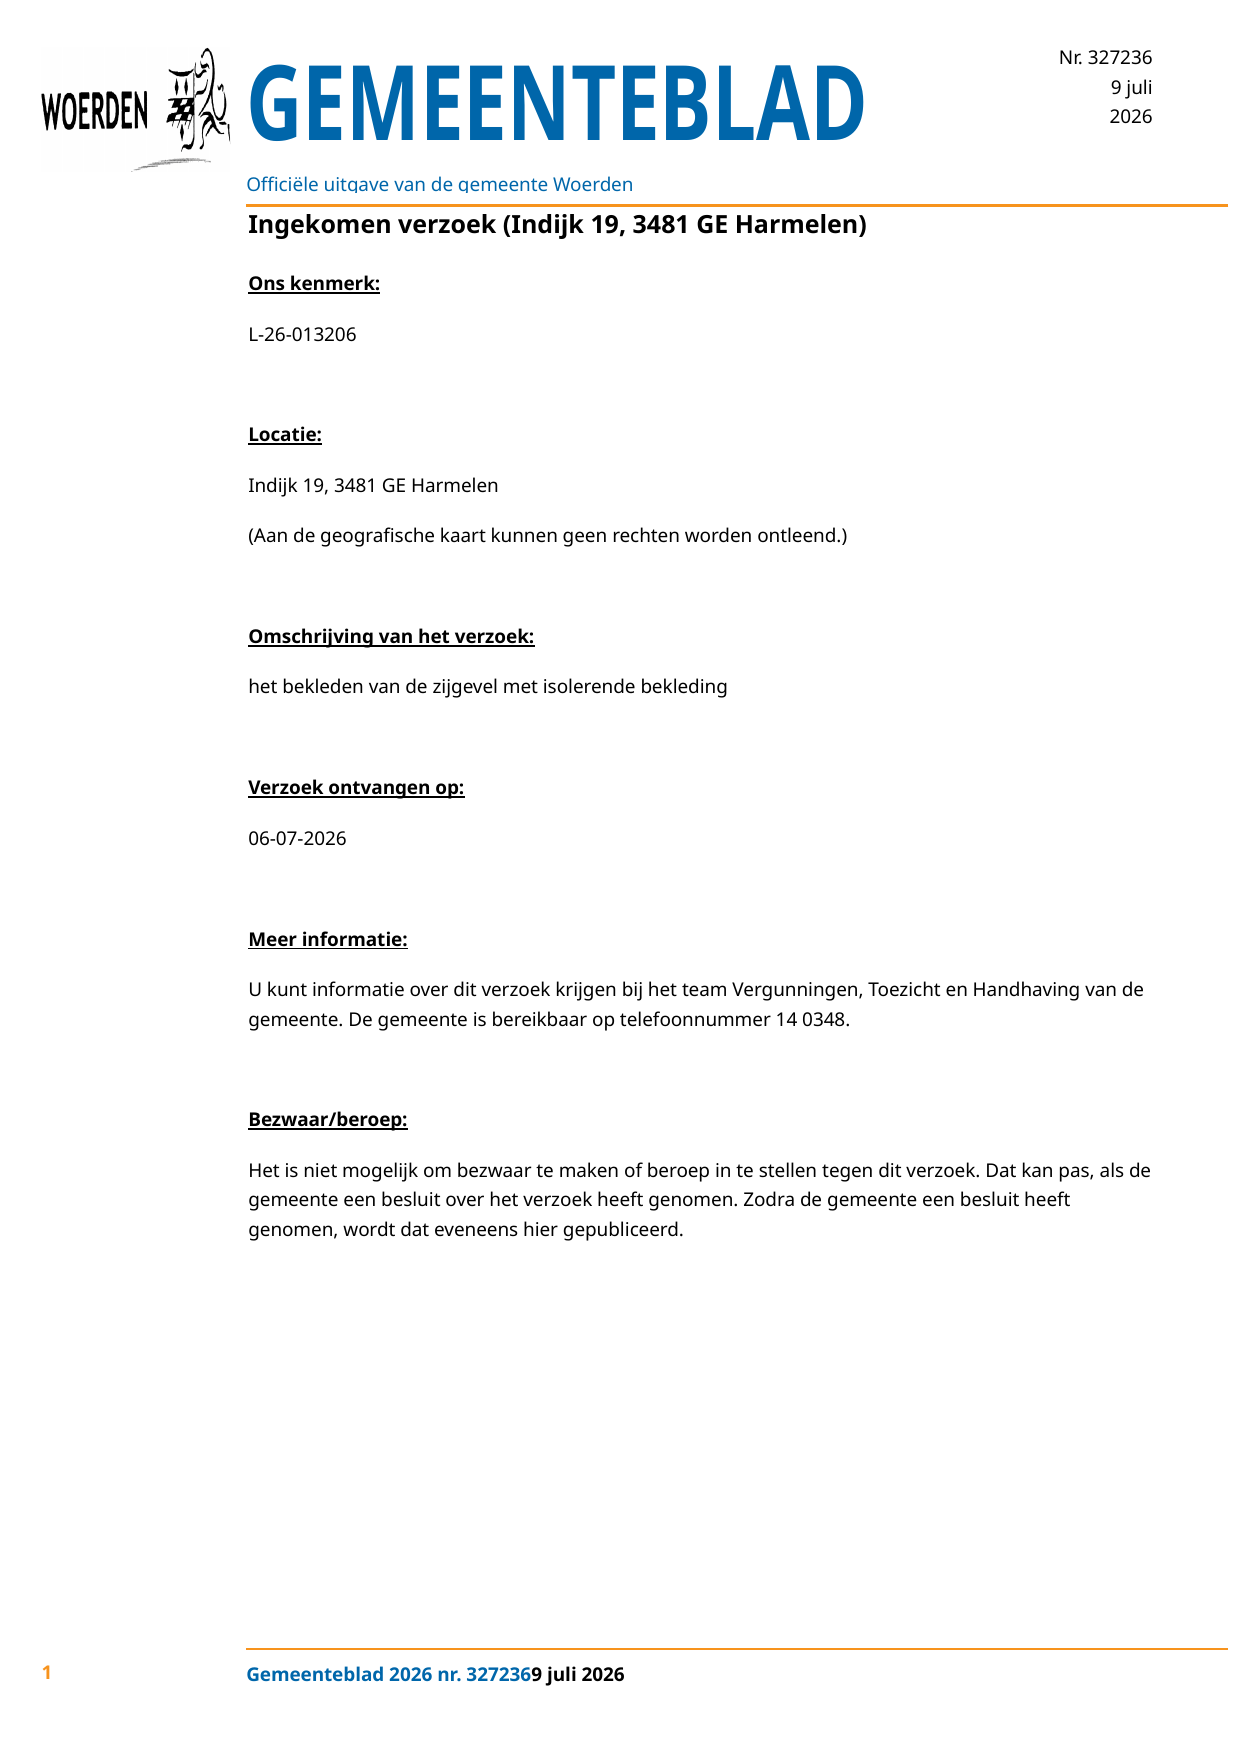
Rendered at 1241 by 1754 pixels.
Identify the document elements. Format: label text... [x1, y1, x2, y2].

text Het is niet mogelijk om bezwaar te maken of beroep in te stellen tegen dit verzoek. Dat kan pas, als de gemeente een besluit over het verzoek heeft genomen. Zodra de gemeente een besluit heeft genomen, wordt dat eveneens hier gepubliceerd. [248, 1157, 1152, 1242]
text het bekleden van de zijgevel met isolerende bekleding [248, 674, 1152, 699]
text Meer informatie: [248, 926, 1152, 951]
text Ingekomen verzoek (Indijk 19, 3481 GE Harmelen) [248, 207, 1152, 241]
text U kunt informatie over dit verzoek krijgen bij het team Vergunningen, Toezicht en Handhaving van de gemeente. De gemeente is bereikbaar op telefoonnummer 14 0348. [248, 976, 1152, 1031]
text (Aan de geografische kaart kunnen geen rechten worden ontleend.) [248, 522, 1152, 548]
text Ons kenmerk: [248, 270, 1152, 296]
text Verzoek ontvangen op: [248, 774, 1152, 800]
text Omschrijving van het verzoek: [248, 623, 1152, 649]
text Indijk 19, 3481 GE Harmelen [248, 472, 1152, 498]
text Locatie: [248, 422, 1152, 447]
text L-26-013206 [248, 321, 1152, 346]
picture [41, 47, 231, 172]
text Bezwaar/beroep: [248, 1107, 1152, 1132]
text 06-07-2026 [248, 825, 1152, 851]
